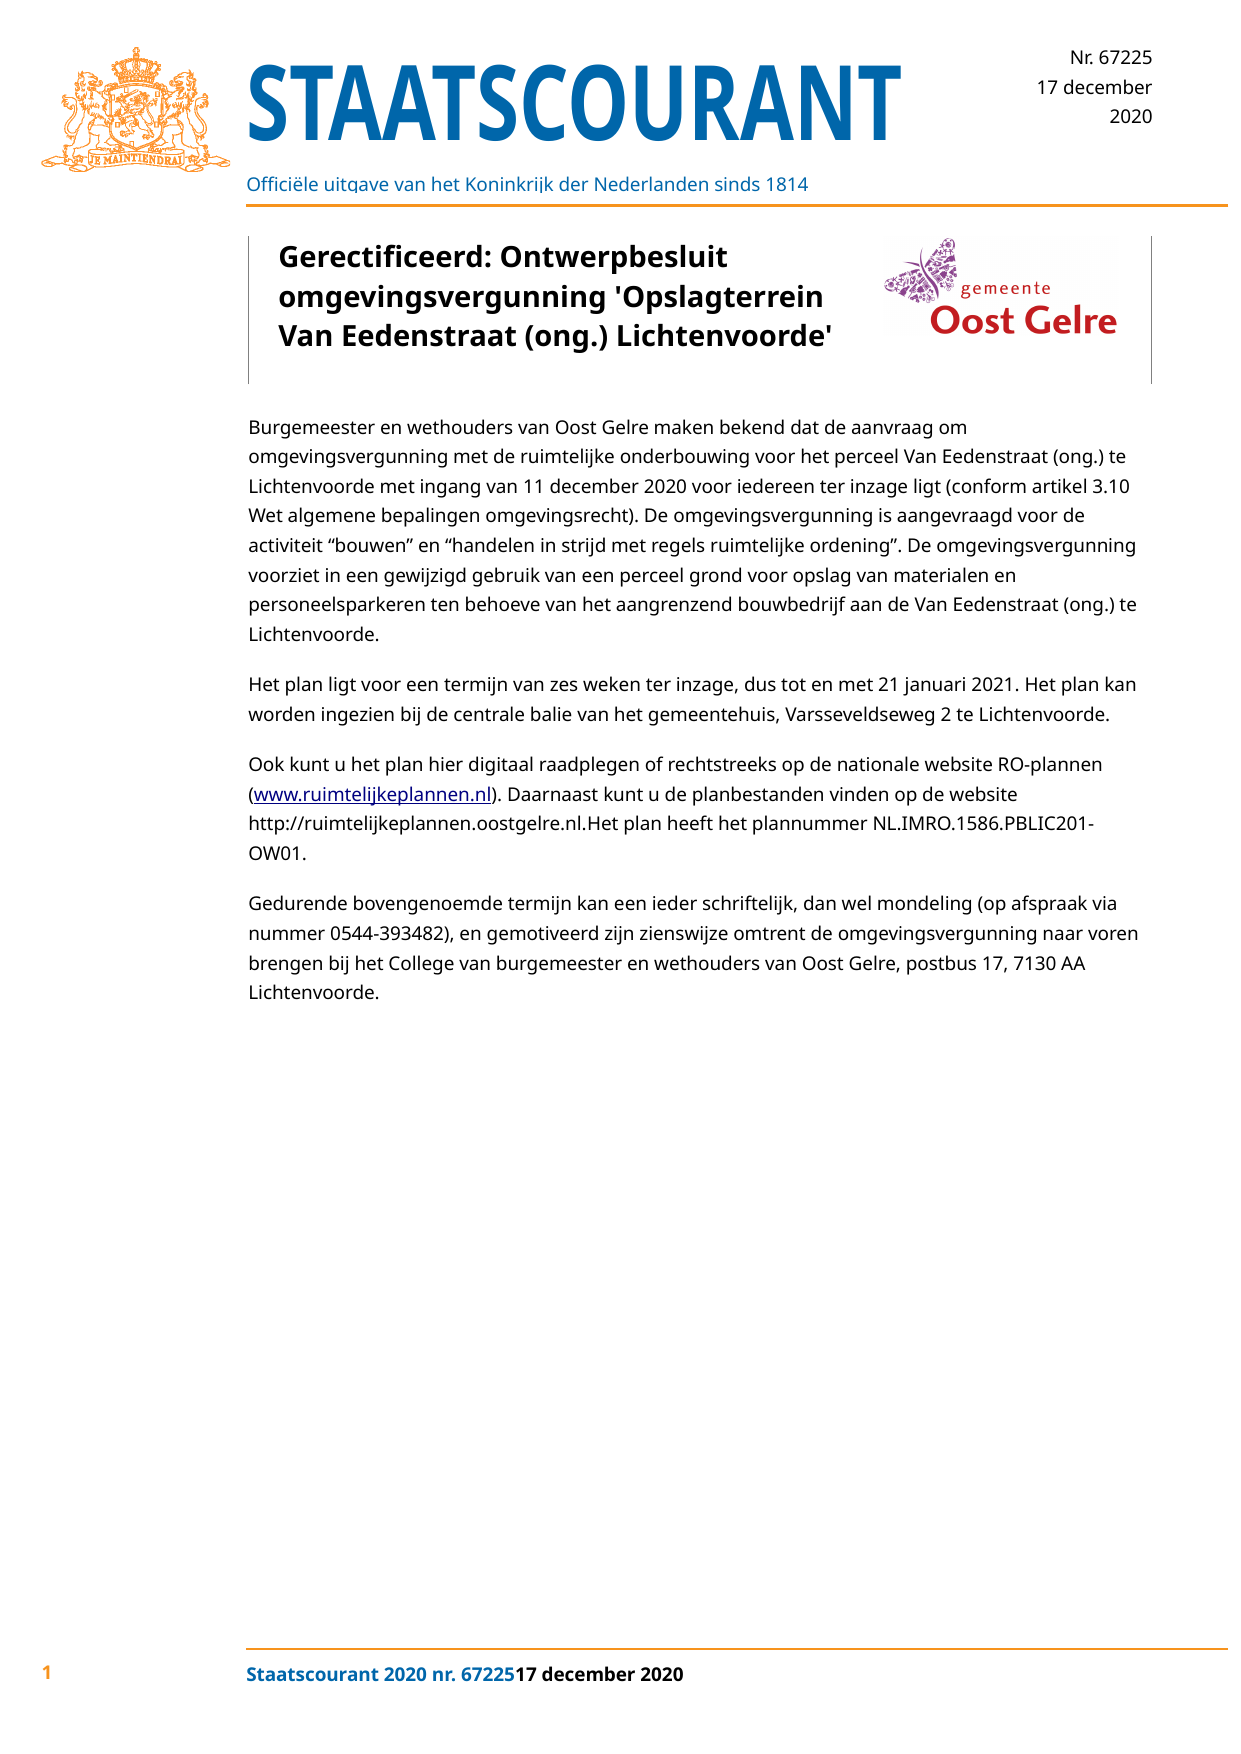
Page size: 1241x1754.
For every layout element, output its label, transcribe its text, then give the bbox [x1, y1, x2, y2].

text Ook kunt u het plan hier digitaal raadplegen of rechtstreeks op de nationale website RO-plannen (www.ruimtelijkeplannen.nl). Daarnaast kunt u de planbestanden vinden op de website http://ruimtelijkeplannen.oostgelre.nl.Het plan heeft het plannummer NL.IMRO.1586.PBLIC201-OW01. [248, 751, 1152, 866]
table_header Gerectificeerd: Ontwerpbesluit omgevingsvergunning 'Opslagterrein Van Eedenstraat (ong.) Lichtenvoorde' [249, 236, 850, 384]
text Burgemeester en wethouders van Oost Gelre maken bekend dat de aanvraag om omgevingsvergunning met de ruimtelijke onderbouwing voor het perceel Van Eedenstraat (ong.) te Lichtenvoorde met ingang van 11 december 2020 voor iedereen ter inzage ligt (conform artikel 3.10 Wet algemene bepalingen omgevingsrecht). De omgevingsvergunning is aangevraagd voor de activiteit “bouwen” en “handelen in strijd met regels ruimtelijke ordening”. De omgevingsvergunning voorziet in een gewijzigd gebruik van een perceel grond voor opslag van materialen en personeelsparkeren ten behoeve van het aangrenzend bouwbedrijf aan de Van Eedenstraat (ong.) te Lichtenvoorde. [248, 414, 1152, 647]
picture [882, 236, 1119, 336]
picture [41, 47, 231, 172]
text Gedurende bovengenoemde termijn kan een ieder schriftelijk, dan wel mondeling (op afspraak via nummer 0544-393482), en gemotiveerd zijn zienswijze omtrent de omgevingsvergunning naar voren brengen bij het College van burgemeester en wethouders van Oost Gelre, postbus 17, 7130 AA Lichtenvoorde. [248, 891, 1152, 1005]
table_header [850, 236, 1151, 384]
text Het plan ligt voor een termijn van zes weken ter inzage, dus tot en met 21 januari 2021. Het plan kan worden ingezien bij de centrale balie van het gemeentehuis, Varsseveldseweg 2 te Lichtenvoorde. [248, 671, 1152, 727]
